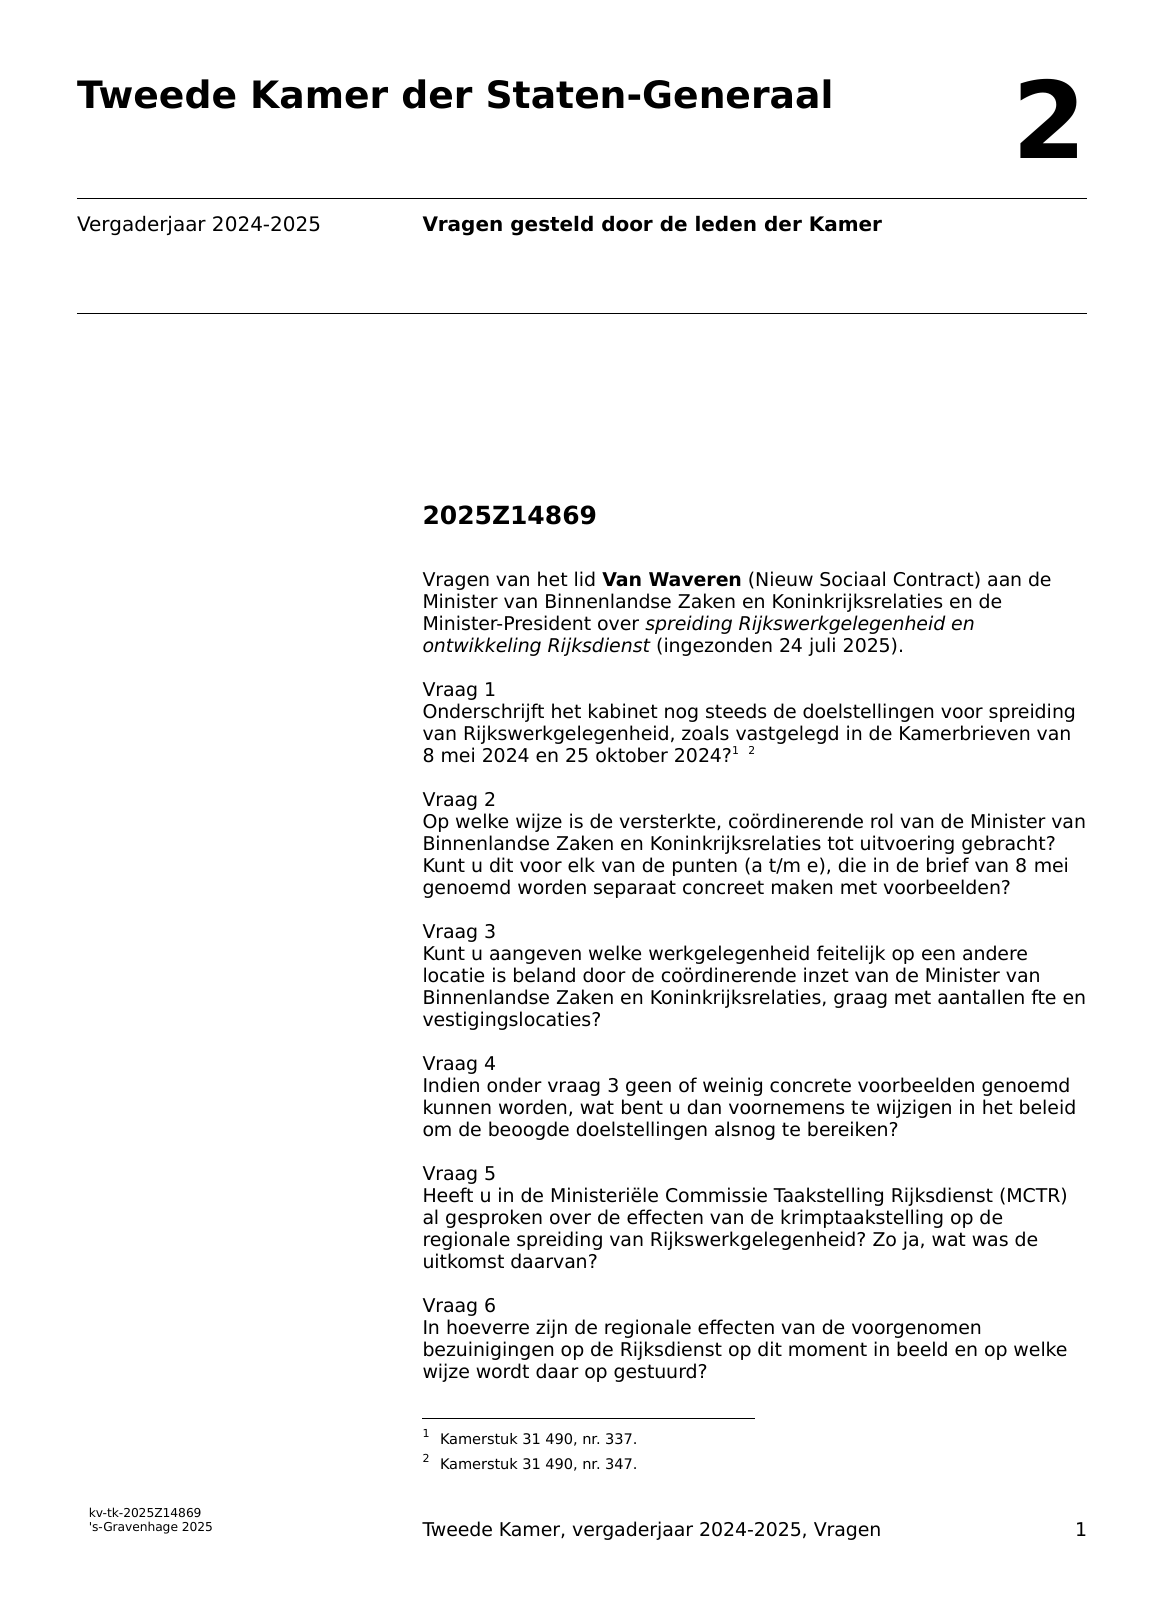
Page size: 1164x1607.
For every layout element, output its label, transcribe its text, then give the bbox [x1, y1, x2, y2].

text Op welke wijze is de versterkte, coördinerende rol van de Minister van Binnenlandse Zaken en Koninkrijksrelaties tot uitvoering gebracht? Kunt u dit voor elk van de punten (a t/m e), die in de brief van 8 mei genoemd worden separaat concreet maken met voorbeelden? [422, 811, 1087, 899]
text Vraag 1 [422, 679, 1087, 701]
table_cell Vragen gesteld door de leden der Kamer [422, 199, 1087, 313]
table_header 2 [886, 59, 1087, 198]
text 's-Gravenhage 2025 [88, 1520, 323, 1534]
table_cell Vergaderjaar 2024-2025 [77, 199, 422, 313]
text Kamerstuk 31 490, nr. 347. [422, 1452, 1087, 1474]
text 2025Z14869 [422, 501, 1087, 531]
text Indien onder vraag 3 geen of weinig concrete voorbeelden genoemd kunnen worden, wat bent u dan voornemens te wijzigen in het beleid om de beoogde doelstellingen alsnog te bereiken? [422, 1075, 1087, 1141]
text Kunt u aangeven welke werkgelegenheid feitelijk op een andere locatie is beland door de coördinerende inzet van de Minister van Binnenlandse Zaken en Koninkrijksrelaties, graag met aantallen fte en vestigingslocaties? [422, 943, 1087, 1031]
text In hoeverre zijn de regionale effecten van de voorgenomen bezuinigingen op de Rijksdienst op dit moment in beeld en op welke wijze wordt daar op gestuurd? [422, 1317, 1087, 1383]
text Heeft u in de Ministeriële Commissie Taakstelling Rijksdienst (MCTR) al gesproken over de effecten van de krimptaakstelling op de regionale spreiding van Rijkswerkgelegenheid? Zo ja, wat was de uitkomst daarvan? [422, 1185, 1087, 1273]
text Vraag 6 [422, 1295, 1087, 1317]
text Vragen van het lid Van Waveren (Nieuw Sociaal Contract) aan de Minister van Binnenlandse Zaken en Koninkrijksrelaties en de Minister-President over spreiding Rijkswerkgelegenheid en ontwikkeling Rijksdienst (ingezonden 24 juli 2025). [422, 569, 1087, 657]
table_header Tweede Kamer der Staten-Generaal [77, 59, 886, 198]
text Vraag 5 [422, 1163, 1087, 1185]
text kv-tk-2025Z14869 [88, 1506, 323, 1520]
text Onderschrijft het kabinet nog steeds de doelstellingen voor spreiding van Rijkswerkgelegenheid, zoals vastgelegd in de Kamerbrieven van 8 mei 2024 en 25 oktober 2024? [422, 701, 1087, 767]
text Kamerstuk 31 490, nr. 337. [422, 1427, 1087, 1449]
text Vraag 3 [422, 921, 1087, 943]
text Vraag 2 [422, 789, 1087, 811]
text Vraag 4 [422, 1053, 1087, 1075]
